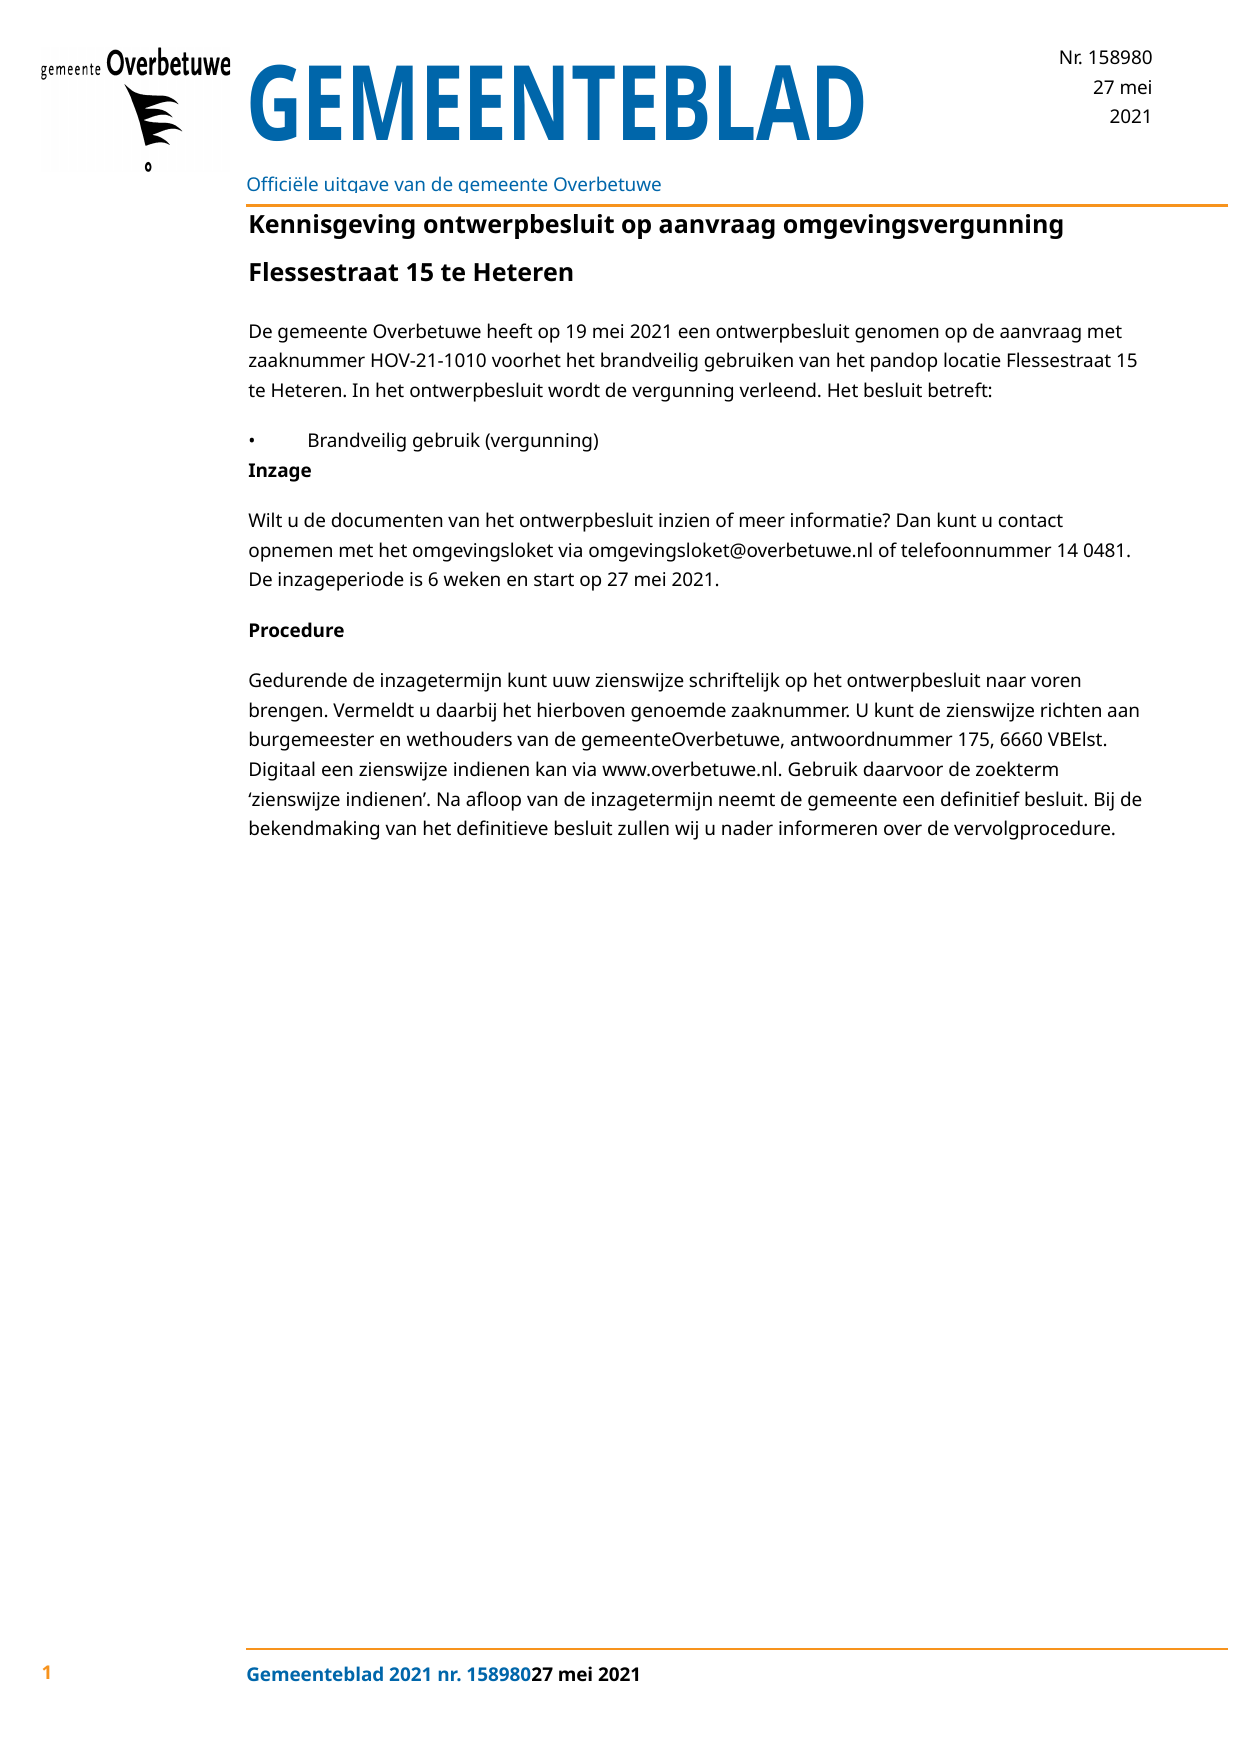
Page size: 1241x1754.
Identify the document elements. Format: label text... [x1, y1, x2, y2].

text Kennisgeving ontwerpbesluit op aanvraag omgevingsvergunning Flessestraat 15 te Heteren [248, 207, 1152, 288]
text Inzage [248, 457, 1152, 483]
list Brandveilig gebruik (vergunning) [248, 427, 1152, 453]
picture [41, 47, 231, 172]
text Wilt u de documenten van het ontwerpbesluit inzien of meer informatie? Dan kunt u contact opnemen met het omgevingsloket via omgevingsloket@overbetuwe.nl of telefoonnummer 14 0481. De inzageperiode is 6 weken en start op 27 mei 2021. [248, 507, 1152, 592]
text Gedurende de inzagetermijn kunt uuw zienswijze schriftelijk op het ontwerpbesluit naar voren brengen. Vermeldt u daarbij het hierboven genoemde zaaknummer. U kunt de zienswijze richten aan burgemeester en wethouders van de gemeenteOverbetuwe, antwoordnummer 175, 6660 VBElst. Digitaal een zienswijze indienen kan via www.overbetuwe.nl. Gebruik daarvoor de zoekterm ‘zienswijze indienen’. Na afloop van de inzagetermijn neemt de gemeente een definitief besluit. Bij de bekendmaking van het definitieve besluit zullen wij u nader informeren over de vervolgprocedure. [248, 667, 1152, 841]
text Procedure [248, 617, 1152, 643]
text De gemeente Overbetuwe heeft op 19 mei 2021 een ontwerpbesluit genomen op de aanvraag met zaaknummer HOV-21-1010 voorhet het brandveilig gebruiken van het pandop locatie Flessestraat 15 te Heteren. In het ontwerpbesluit wordt de vergunning verleend. Het besluit betreft: [248, 318, 1152, 403]
